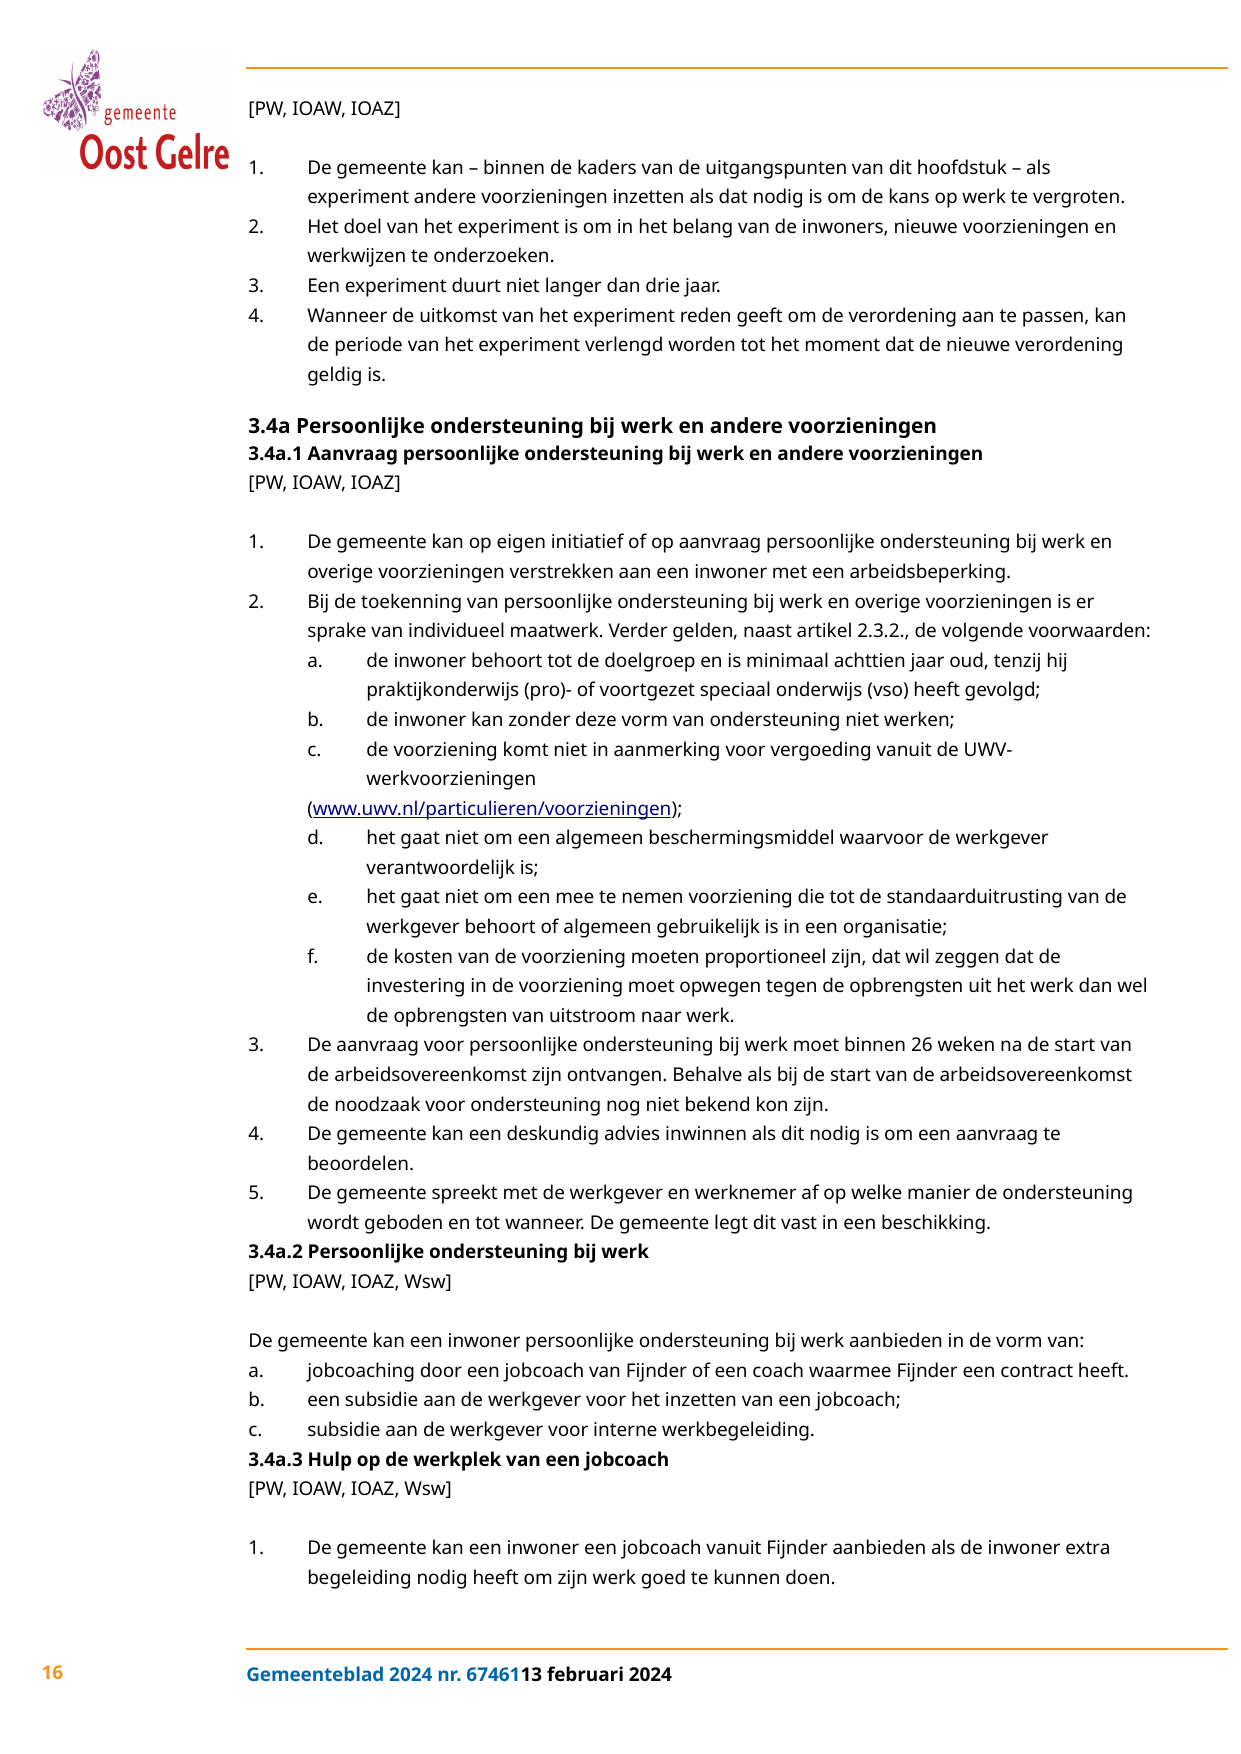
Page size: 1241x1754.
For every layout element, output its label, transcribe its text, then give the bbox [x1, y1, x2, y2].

list de kosten van de voorziening moeten proportioneel zijn, dat wil zeggen dat de investering in de voorziening moet opwegen tegen de opbrengsten uit het werk dan wel de opbrengsten van uitstroom naar werk. [307, 943, 1152, 1028]
list De aanvraag voor persoonlijke ondersteuning bij werk moet binnen 26 weken na de start van de arbeidsovereenkomst zijn ontvangen. Behalve als bij de start van de arbeidsovereenkomst de noodzaak voor ondersteuning nog niet bekend kon zijn. [248, 1032, 1152, 1116]
text [PW, IOAW, IOAZ] [248, 469, 1152, 495]
picture [41, 47, 231, 172]
list jobcoaching door een jobcoach van Fijnder of een coach waarmee Fijnder een contract heeft. [248, 1357, 1152, 1383]
text 3.4a.2 Persoonlijke ondersteuning bij werk [248, 1239, 1152, 1264]
list het gaat niet om een mee te nemen voorziening die tot de standaarduitrusting van de werkgever behoort of algemeen gebruikelijk is in een organisatie; [307, 884, 1152, 939]
list de inwoner kan zonder deze vorm van ondersteuning niet werken; [307, 706, 1152, 732]
list Wanneer de uitkomst van het experiment reden geeft om de verordening aan te passen, kan de periode van het experiment verlengd worden tot het moment dat de nieuwe verordening geldig is. [248, 302, 1152, 387]
list De gemeente kan een inwoner een jobcoach vanuit Fijnder aanbieden als de inwoner extra begeleiding nodig heeft om zijn werk goed te kunnen doen. [248, 1534, 1152, 1590]
list De gemeente kan een deskundig advies inwinnen als dit nodig is om een aanvraag te beoordelen. [248, 1120, 1152, 1176]
list Een experiment duurt niet langer dan drie jaar. [248, 272, 1152, 298]
list Het doel van het experiment is om in het belang van de inwoners, nieuwe voorzieningen en werkwijzen te onderzoeken. [248, 213, 1152, 268]
text [PW, IOAW, IOAZ, Wsw] [248, 1475, 1152, 1501]
list (www.uwv.nl/particulieren/voorzieningen); [248, 795, 1152, 821]
list een subsidie aan de werkgever voor het inzetten van een jobcoach; [248, 1387, 1152, 1412]
text 3.4a.3 Hulp op de werkplek van een jobcoach [248, 1446, 1152, 1471]
list De gemeente kan op eigen initiatief of op aanvraag persoonlijke ondersteuning bij werk en overige voorzieningen verstrekken aan een inwoner met een arbeidsbeperking. [248, 529, 1152, 584]
text De gemeente kan een inwoner persoonlijke ondersteuning bij werk aanbieden in de vorm van: [248, 1327, 1152, 1353]
list het gaat niet om een algemeen beschermingsmiddel waarvoor de werkgever verantwoordelijk is; [307, 824, 1152, 880]
text 3.4a.1 Aanvraag persoonlijke ondersteuning bij werk en andere voorzieningen [248, 440, 1152, 466]
list De gemeente kan – binnen de kaders van de uitgangspunten van dit hoofdstuk – als experiment andere voorzieningen inzetten als dat nodig is om de kans op werk te vergroten. [248, 154, 1152, 209]
list de inwoner behoort tot de doelgroep en is minimaal achttien jaar oud, tenzij hij praktijkonderwijs (pro)- of voortgezet speciaal onderwijs (vso) heeft gevolgd; [307, 647, 1152, 702]
text [PW, IOAW, IOAZ] [248, 95, 1152, 121]
text 3.4a Persoonlijke ondersteuning bij werk en andere voorzieningen [248, 411, 1152, 440]
list de voorziening komt niet in aanmerking voor vergoeding vanuit de UWV-werkvoorzieningen [307, 736, 1152, 791]
list subsidie aan de werkgever voor interne werkbegeleiding. [248, 1416, 1152, 1442]
list Bij de toekenning van persoonlijke ondersteuning bij werk en overige voorzieningen is er sprake van individueel maatwerk. Verder gelden, naast artikel 2.3.2., de volgende voorwaarden: [248, 588, 1152, 643]
text [PW, IOAW, IOAZ, Wsw] [248, 1268, 1152, 1294]
list De gemeente spreekt met de werkgever en werknemer af op welke manier de ondersteuning wordt geboden en tot wanneer. De gemeente legt dit vast in een beschikking. [248, 1179, 1152, 1235]
